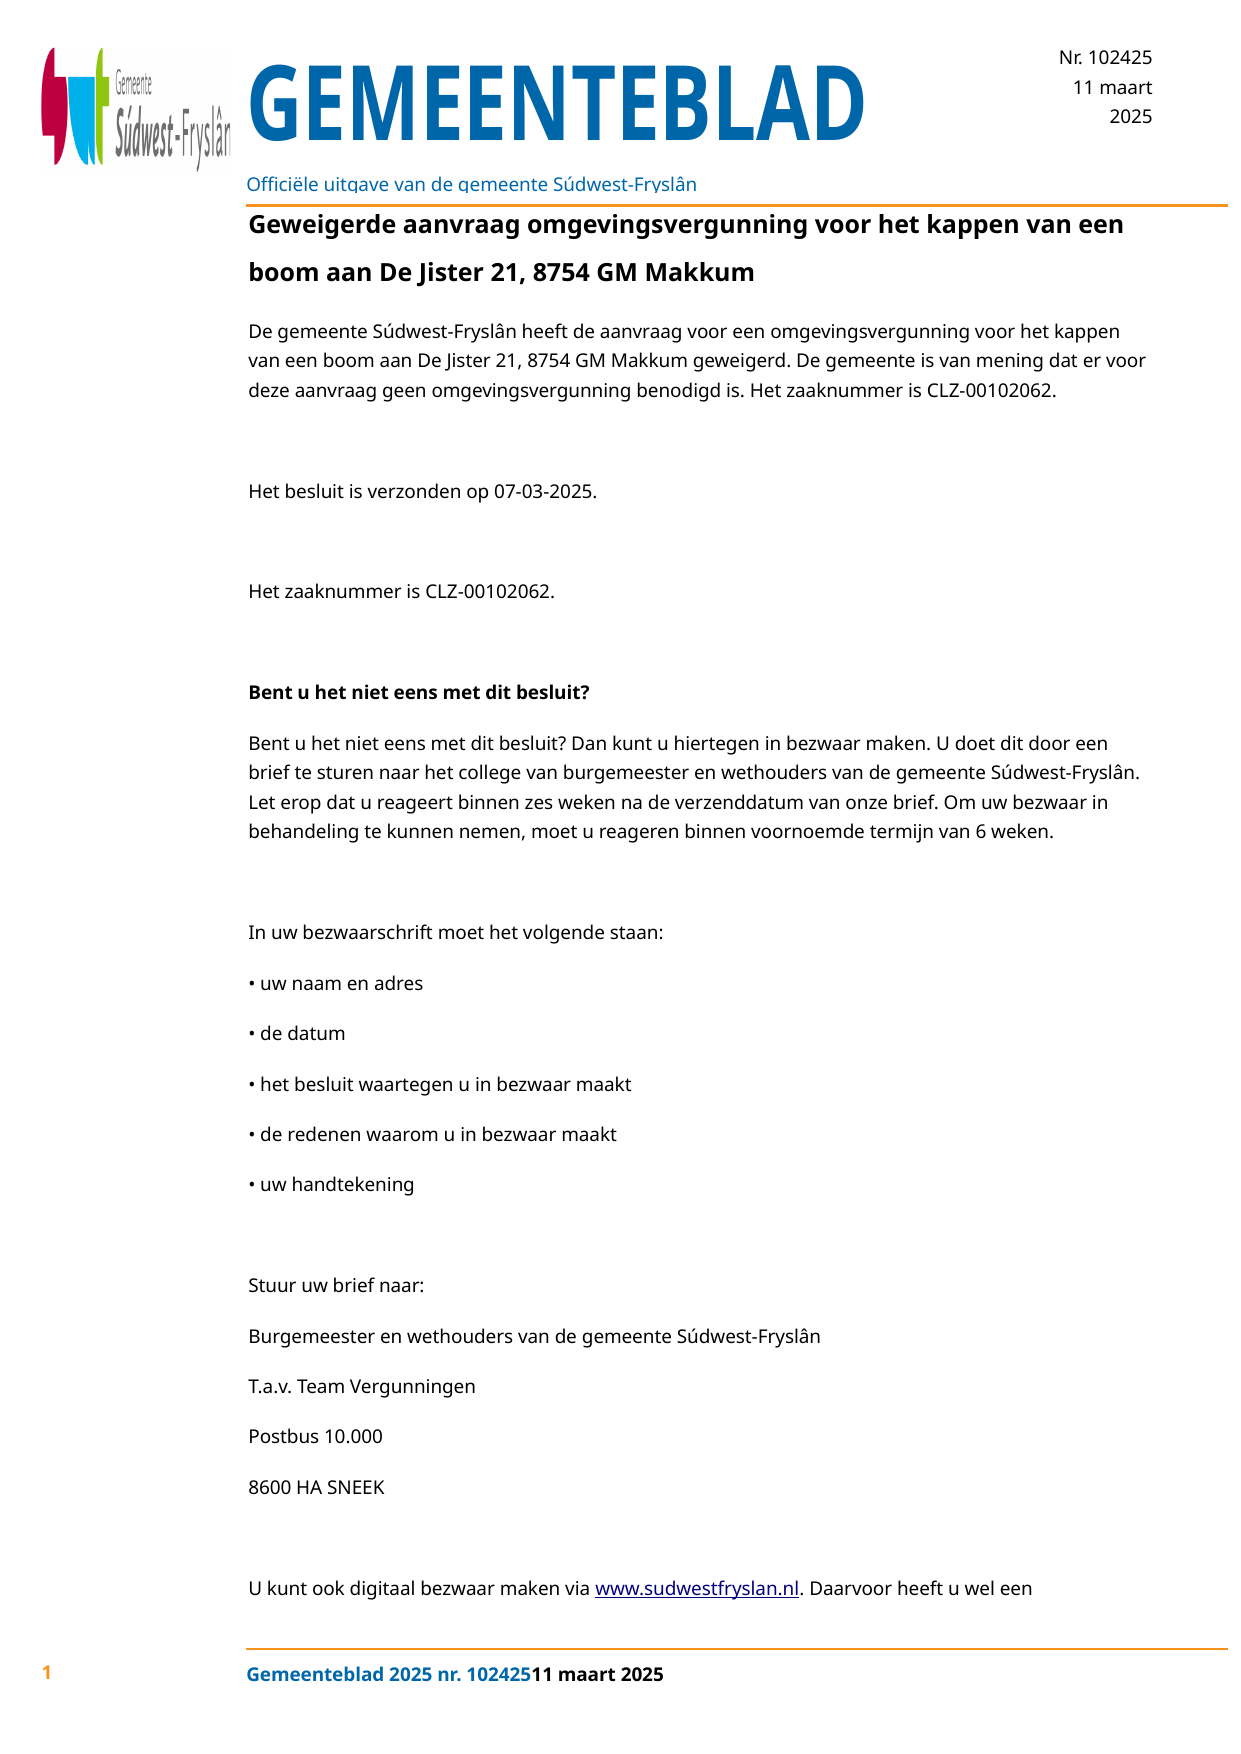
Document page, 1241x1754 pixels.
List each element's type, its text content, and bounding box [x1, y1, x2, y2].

text U kunt ook digitaal bezwaar maken via www.sudwestfryslan.nl. Daarvoor heeft u wel een [248, 1575, 1152, 1601]
text Stuur uw brief naar: [248, 1272, 1152, 1298]
text Geweigerde aanvraag omgevingsvergunning voor het kappen van een boom aan De Jister 21, 8754 GM Makkum [248, 207, 1152, 288]
text • het besluit waartegen u in bezwaar maakt [248, 1071, 1152, 1097]
text Het besluit is verzonden op 07-03-2025. [248, 478, 1152, 504]
text • uw naam en adres [248, 970, 1152, 996]
text Bent u het niet eens met dit besluit? [248, 679, 1152, 705]
text De gemeente Súdwest-Fryslân heeft de aanvraag voor een omgevingsvergunning voor het kappen van een boom aan De Jister 21, 8754 GM Makkum geweigerd. De gemeente is van mening dat er voor deze aanvraag geen omgevingsvergunning benodigd is. Het zaaknummer is CLZ-00102062. [248, 318, 1152, 403]
text • uw handtekening [248, 1172, 1152, 1197]
text Bent u het niet eens met dit besluit? Dan kunt u hiertegen in bezwaar maken. U doet dit door een brief te sturen naar het college van burgemeester en wethouders van de gemeente Súdwest-Fryslân. Let erop dat u reageert binnen zes weken na de verzenddatum van onze brief. Om uw bezwaar in behandeling te kunnen nemen, moet u reageren binnen voornoemde termijn van 6 weken. [248, 730, 1152, 844]
text In uw bezwaarschrift moet het volgende staan: [248, 919, 1152, 945]
text • de redenen waarom u in bezwaar maakt [248, 1121, 1152, 1147]
text Burgemeester en wethouders van de gemeente Súdwest-Fryslân [248, 1323, 1152, 1349]
text 8600 HA SNEEK [248, 1474, 1152, 1500]
text Postbus 10.000 [248, 1424, 1152, 1449]
picture [41, 47, 231, 172]
text Het zaaknummer is CLZ-00102062. [248, 579, 1152, 604]
text • de datum [248, 1020, 1152, 1046]
text T.a.v. Team Vergunningen [248, 1373, 1152, 1399]
